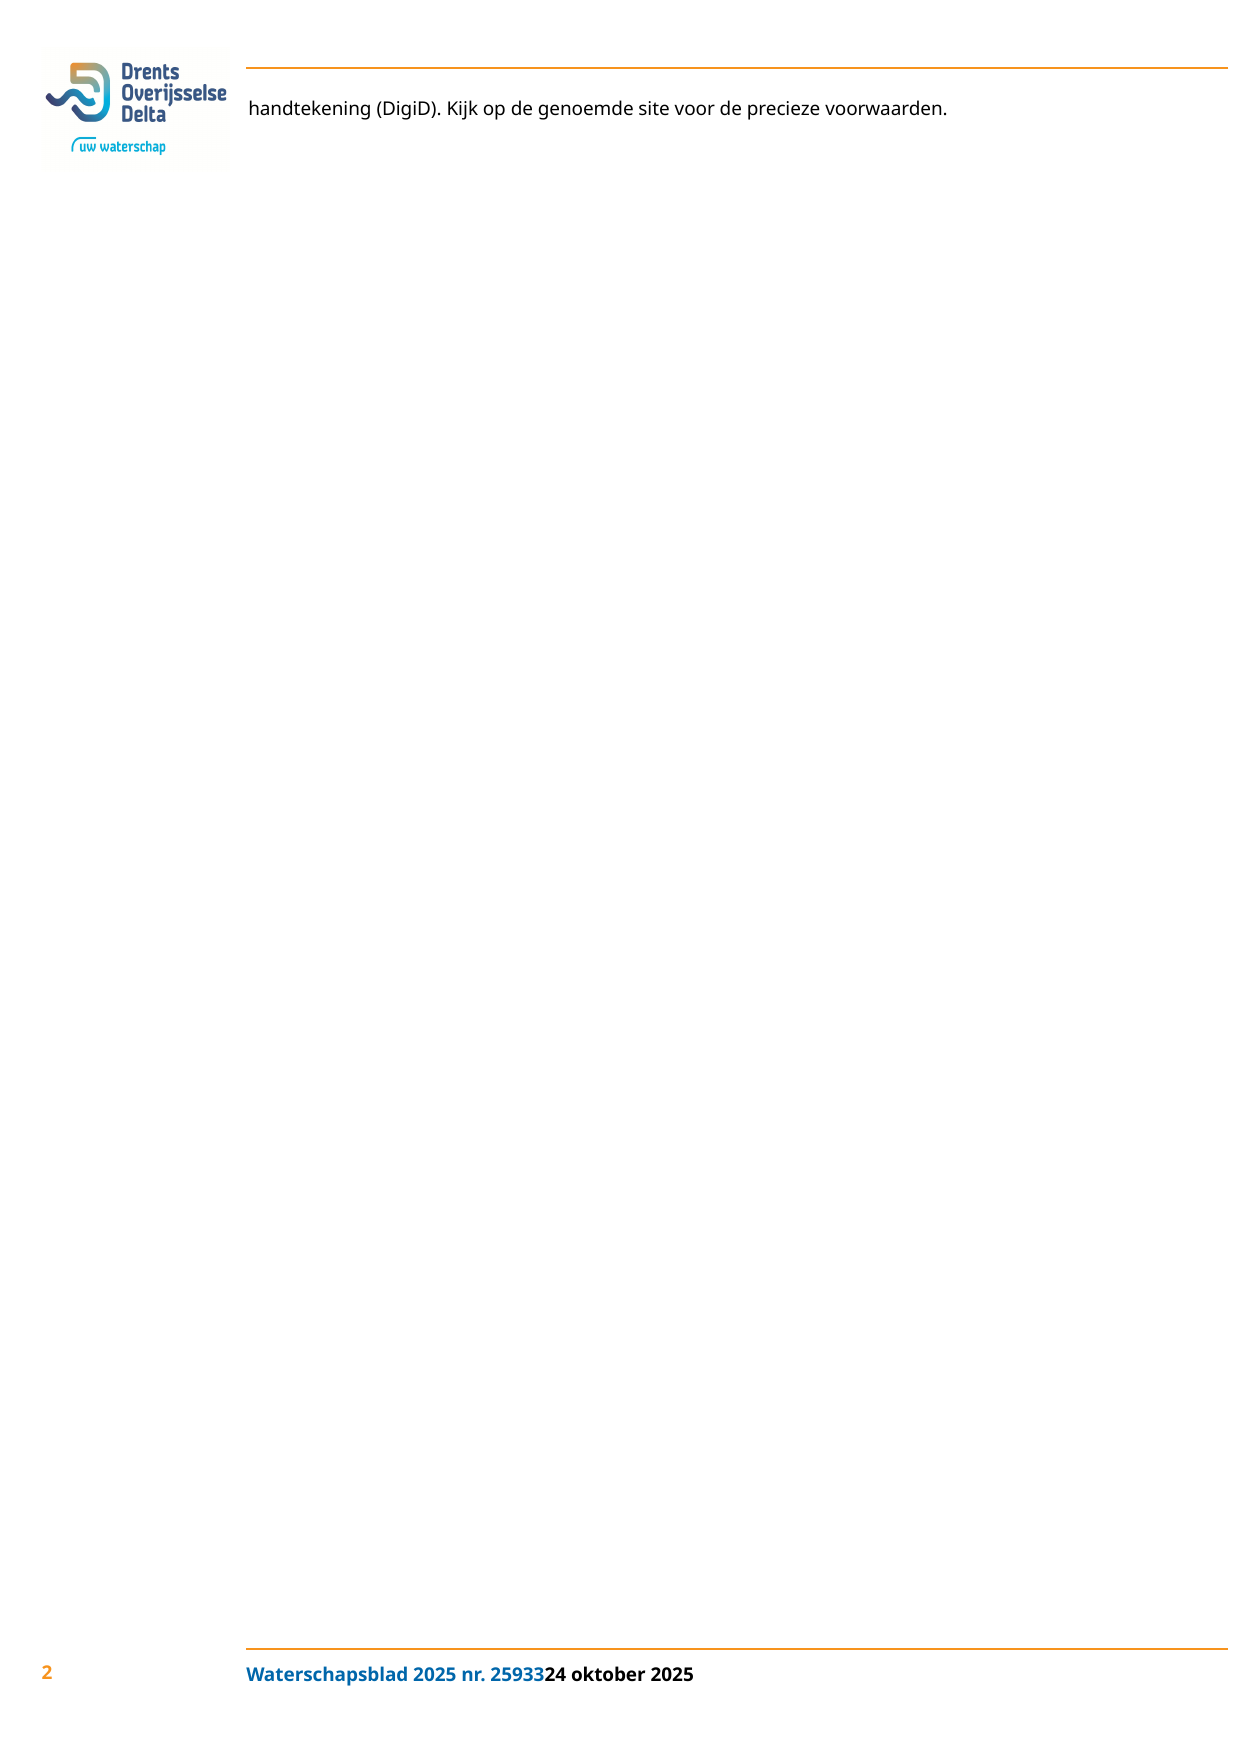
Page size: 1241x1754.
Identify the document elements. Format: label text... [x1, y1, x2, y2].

picture [41, 47, 231, 172]
text handtekening (DigiD). Kijk op de genoemde site voor de precieze voorwaarden. [248, 95, 1152, 121]
